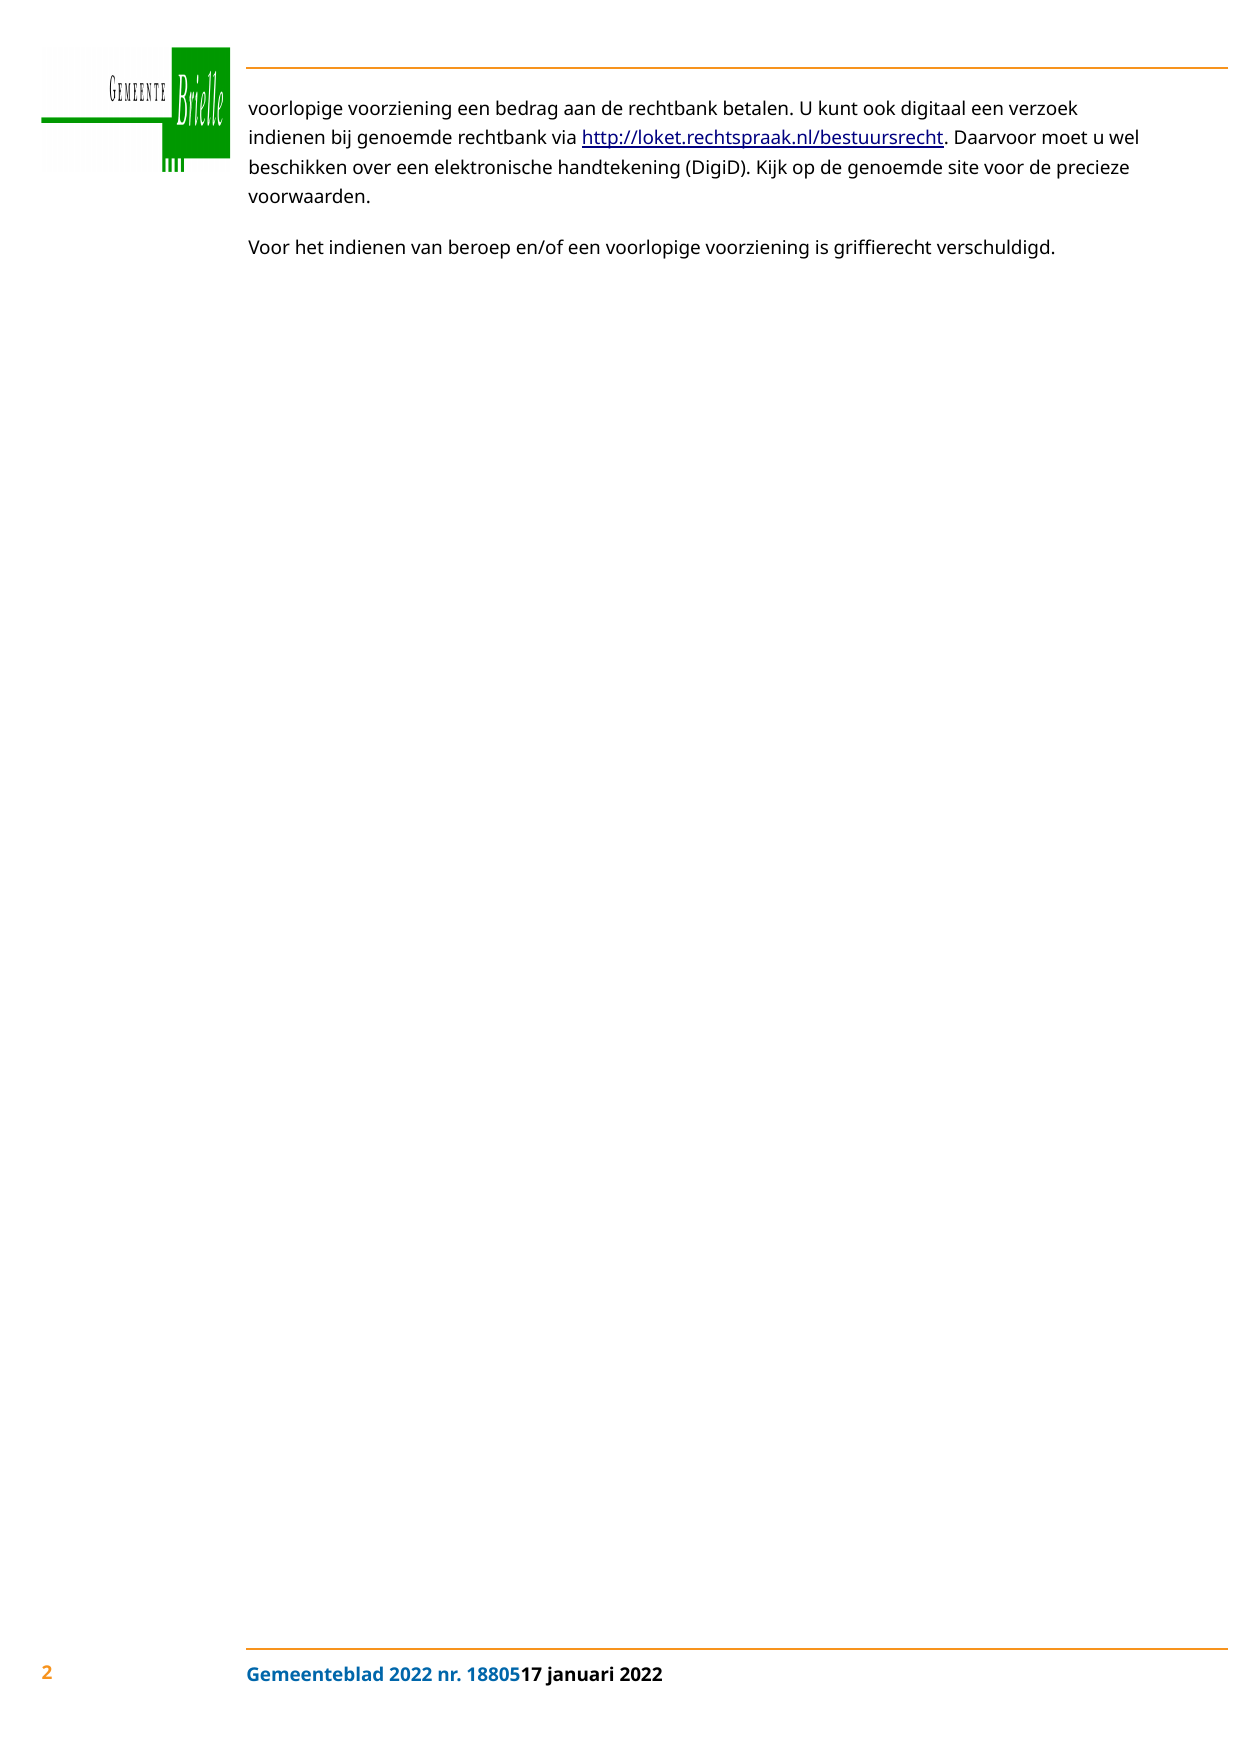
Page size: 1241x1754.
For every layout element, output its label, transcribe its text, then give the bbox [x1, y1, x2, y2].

picture [41, 47, 231, 172]
text Voor het indienen van beroep en/of een voorlopige voorziening is griffierecht verschuldigd. [248, 234, 1152, 260]
text voorlopige voorziening een bedrag aan de rechtbank betalen. U kunt ook digitaal een verzoek indienen bij genoemde rechtbank via http://loket.rechtspraak.nl/bestuursrecht. Daarvoor moet u wel beschikken over een elektronische handtekening (DigiD). Kijk op de genoemde site voor de precieze voorwaarden. [248, 95, 1152, 209]
